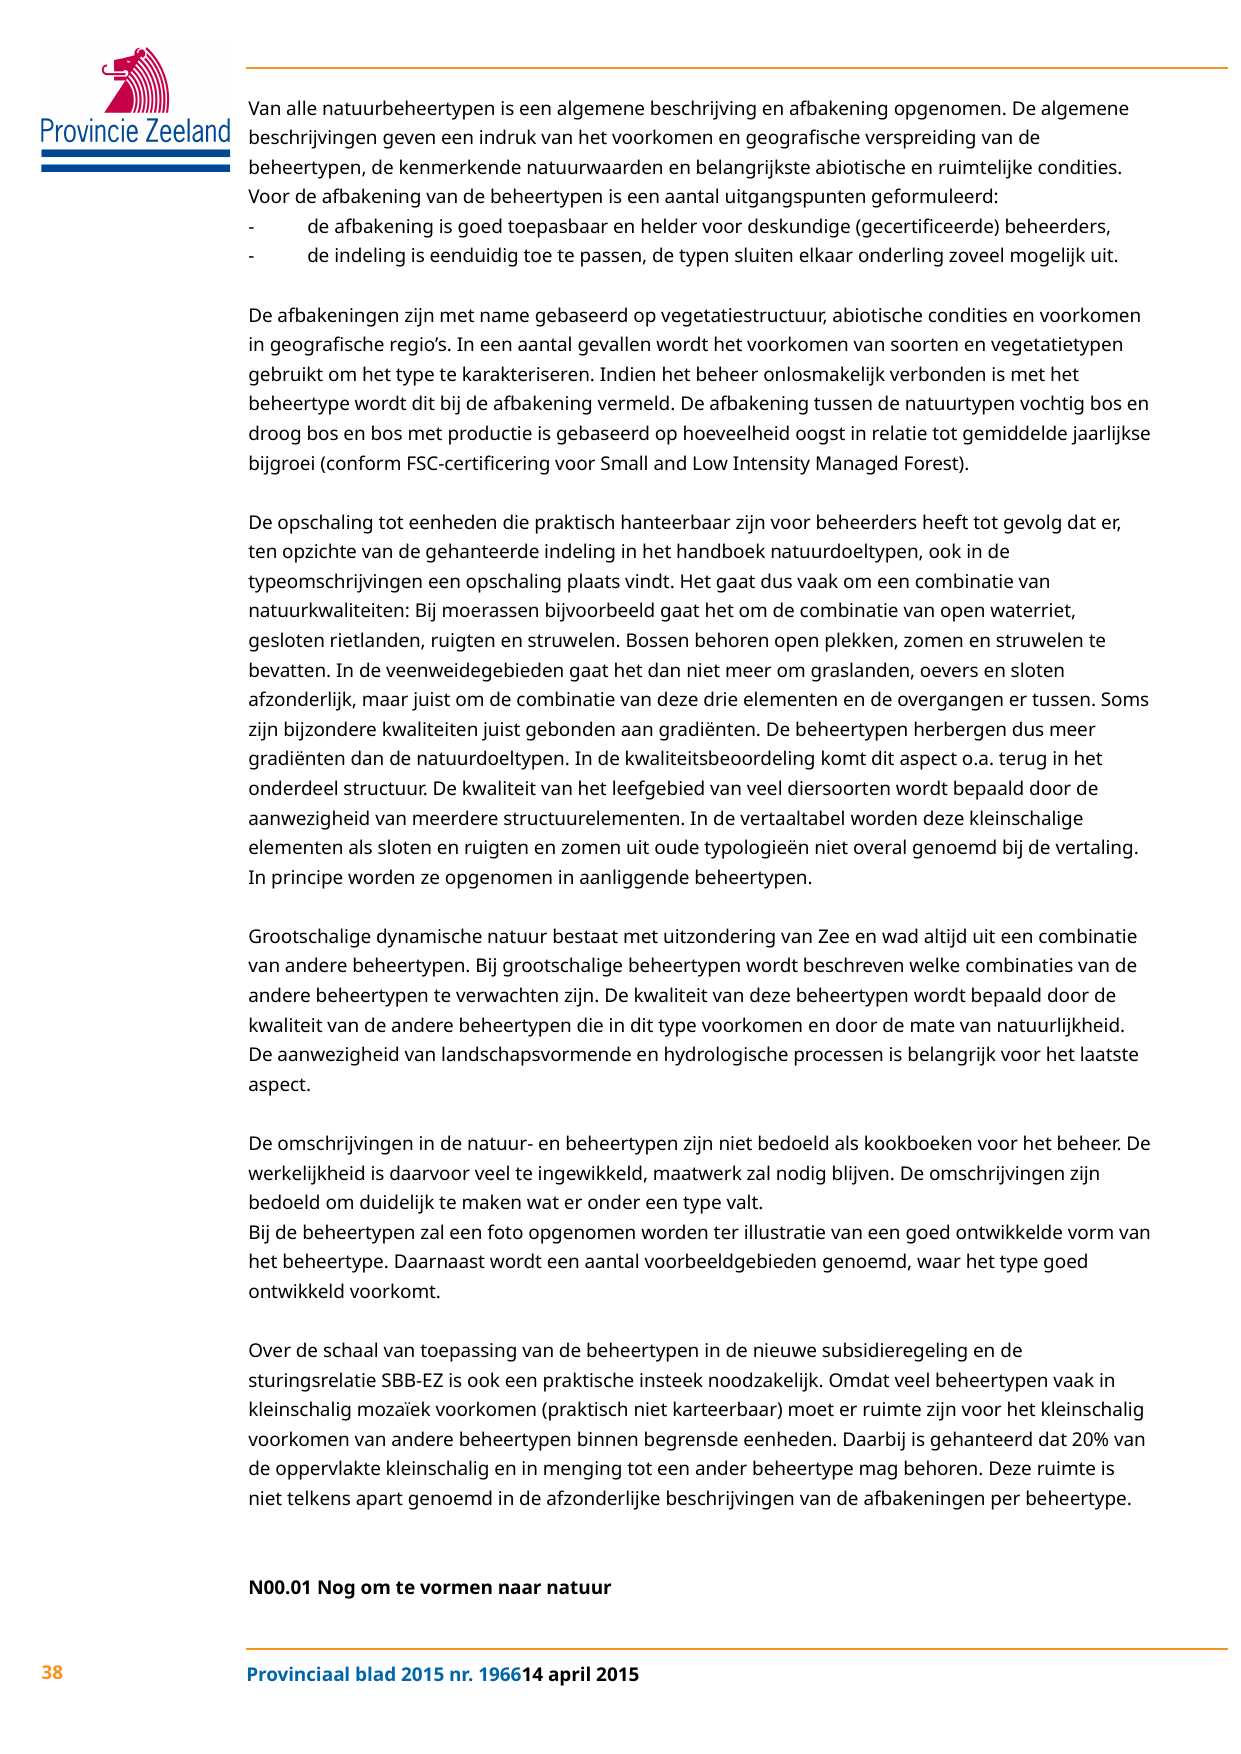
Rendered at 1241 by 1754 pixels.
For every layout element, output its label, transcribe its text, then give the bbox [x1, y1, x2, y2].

list de afbakening is goed toepasbaar en helder voor deskundige (gecertificeerde) beheerders, [248, 213, 1152, 239]
text De opschaling tot eenheden die praktisch hanteerbaar zijn voor beheerders heeft tot gevolg dat er, ten opzichte van de gehanteerde indeling in het handboek natuurdoeltypen, ook in de typeomschrijvingen een opschaling plaats vindt. Het gaat dus vaak om een combinatie van natuurkwaliteiten: Bij moerassen bijvoorbeeld gaat het om de combinatie van open waterriet, gesloten rietlanden, ruigten en struwelen. Bossen behoren open plekken, zomen en struwelen te bevatten. In de veenweidegebieden gaat het dan niet meer om graslanden, oevers en sloten afzonderlijk, maar juist om de combinatie van deze drie elementen en de overgangen er tussen. Soms zijn bijzondere kwaliteiten juist gebonden aan gradiënten. De beheertypen herbergen dus meer gradiënten dan de natuurdoeltypen. In de kwaliteitsbeoordeling komt dit aspect o.a. terug in het onderdeel structuur. De kwaliteit van het leefgebied van veel diersoorten wordt bepaald door de aanwezigheid van meerdere structuurelementen. In de vertaaltabel worden deze kleinschalige elementen als sloten en ruigten en zomen uit oude typologieën niet overal genoemd bij de vertaling. In principe worden ze opgenomen in aanliggende beheertypen. [248, 509, 1152, 890]
text Van alle natuurbeheertypen is een algemene beschrijving en afbakening opgenomen. De algemene beschrijvingen geven een indruk van het voorkomen en geografische verspreiding van de beheertypen, de kenmerkende natuurwaarden en belangrijkste abiotische en ruimtelijke condities. Voor de afbakening van de beheertypen is een aantal uitgangspunten geformuleerd: [248, 95, 1152, 209]
text Grootschalige dynamische natuur bestaat met uitzondering van Zee en wad altijd uit een combinatie van andere beheertypen. Bij grootschalige beheertypen wordt beschreven welke combinaties van de andere beheertypen te verwachten zijn. De kwaliteit van deze beheertypen wordt bepaald door de kwaliteit van de andere beheertypen die in dit type voorkomen en door de mate van natuurlijkheid. De aanwezigheid van landschapsvormende en hydrologische processen is belangrijk voor het laatste aspect. [248, 923, 1152, 1097]
text De afbakeningen zijn met name gebaseerd op vegetatiestructuur, abiotische condities en voorkomen in geografische regio’s. In een aantal gevallen wordt het voorkomen van soorten en vegetatietypen gebruikt om het type te karakteriseren. Indien het beheer onlosmakelijk verbonden is met het beheertype wordt dit bij de afbakening vermeld. De afbakening tussen de natuurtypen vochtig bos en droog bos en bos met productie is gebaseerd op hoeveelheid oogst in relatie tot gemiddelde jaarlijkse bijgroei (conform FSC-certificering voor Small and Low Intensity Managed Forest). [248, 302, 1152, 476]
picture [41, 47, 231, 172]
text Over de schaal van toepassing van de beheertypen in de nieuwe subsidieregeling en de sturingsrelatie SBB-EZ is ook een praktische insteek noodzakelijk. Omdat veel beheertypen vaak in kleinschalig mozaïek voorkomen (praktisch niet karteerbaar) moet er ruimte zijn voor het kleinschalig voorkomen van andere beheertypen binnen begrensde eenheden. Daarbij is gehanteerd dat 20% van de oppervlakte kleinschalig en in menging tot een ander beheertype mag behoren. Deze ruimte is niet telkens apart genoemd in de afzonderlijke beschrijvingen van de afbakeningen per beheertype. [248, 1337, 1152, 1511]
text De omschrijvingen in de natuur- en beheertypen zijn niet bedoeld als kookboeken voor het beheer. De werkelijkheid is daarvoor veel te ingewikkeld, maatwerk zal nodig blijven. De omschrijvingen zijn bedoeld om duidelijk te maken wat er onder een type valt. [248, 1130, 1152, 1215]
text Bij de beheertypen zal een foto opgenomen worden ter illustratie van een goed ontwikkelde vorm van het beheertype. Daarnaast wordt een aantal voorbeeldgebieden genoemd, waar het type goed ontwikkeld voorkomt. [248, 1219, 1152, 1304]
text N00.01 Nog om te vormen naar natuur [248, 1574, 1152, 1600]
list de indeling is eenduidig toe te passen, de typen sluiten elkaar onderling zoveel mogelijk uit. [248, 243, 1152, 268]
